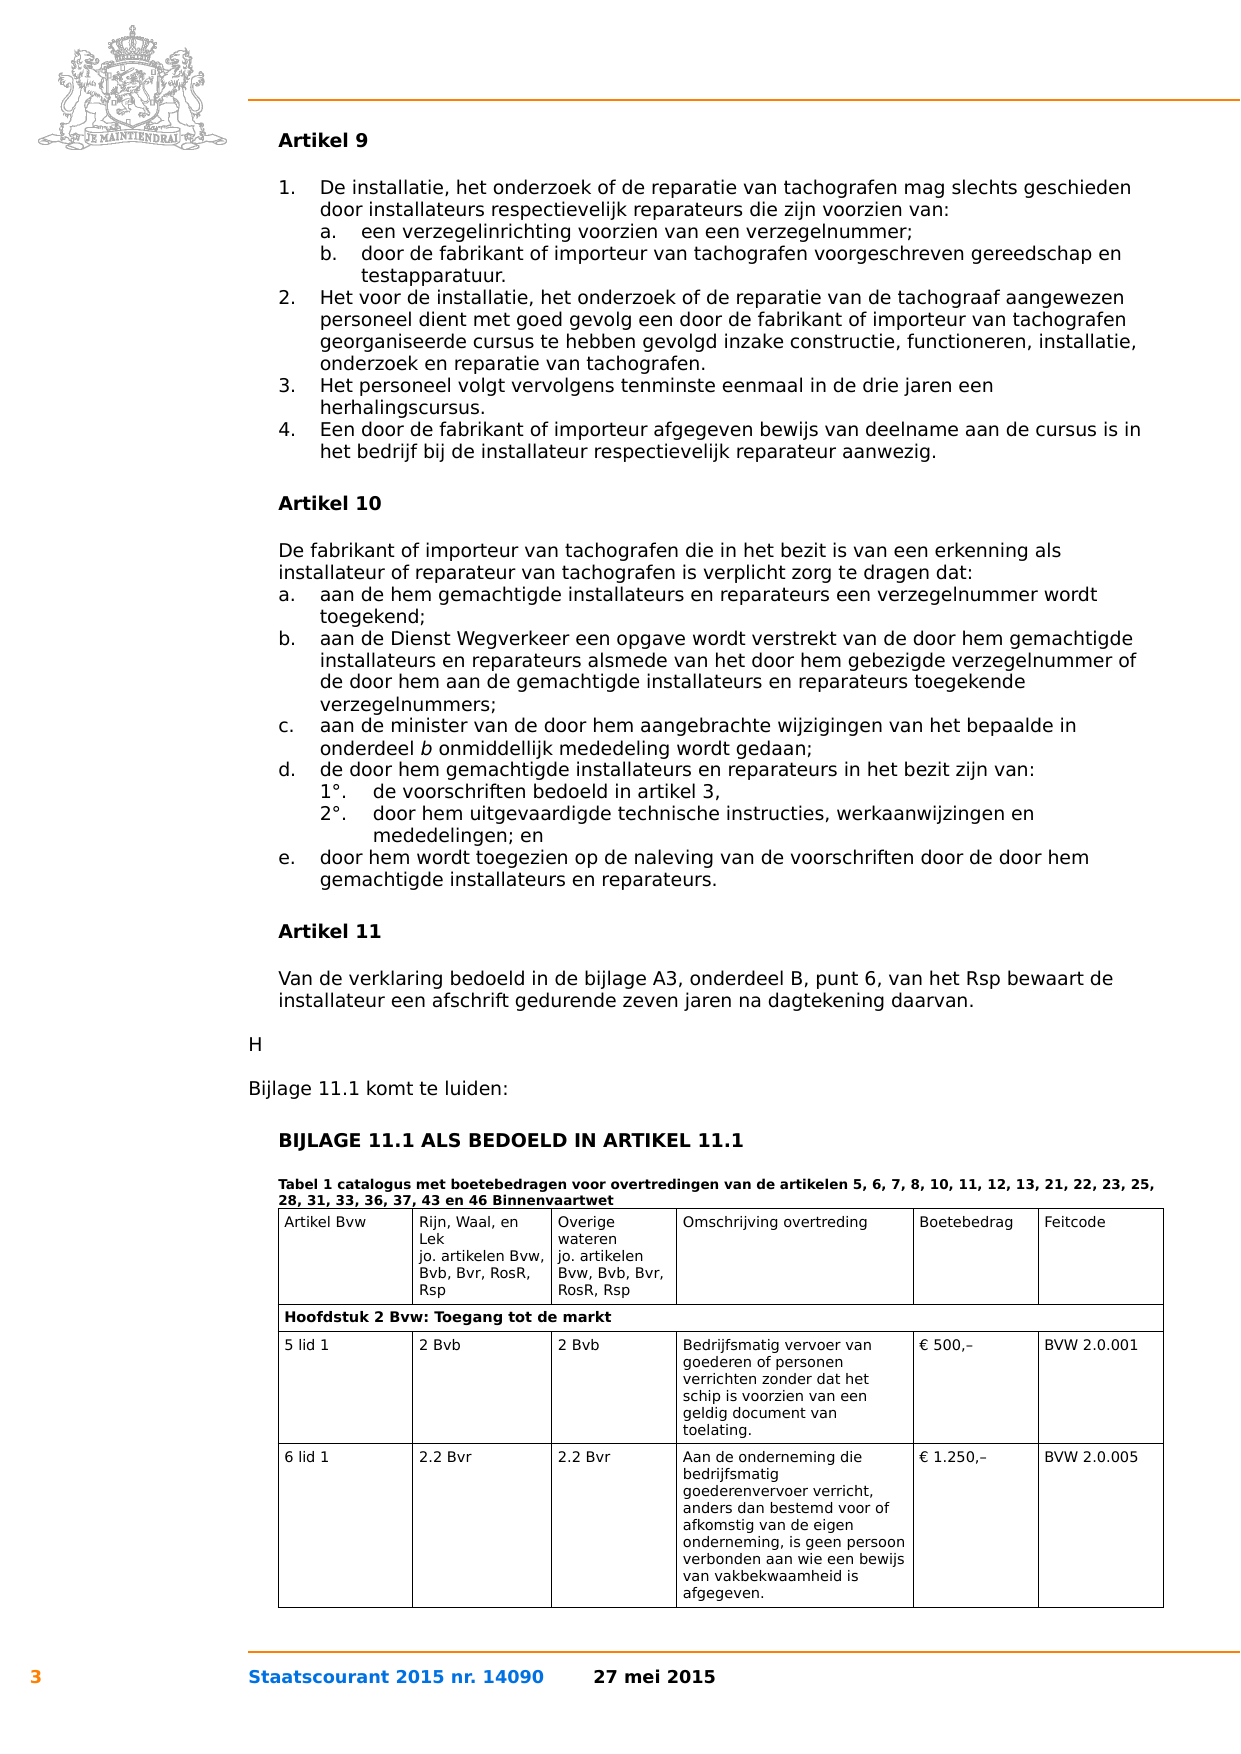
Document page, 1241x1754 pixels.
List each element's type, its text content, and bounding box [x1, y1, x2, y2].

table_cell 2.2 Bvr [552, 1444, 676, 1607]
subtitle BIJLAGE 11.1 ALS BEDOELD IN ARTIKEL 11.1 [278, 1130, 1163, 1152]
text a. een verzegelinrichting voorzien van een verzegelnummer; [319, 221, 1163, 243]
text Bijlage 11.1 komt te luiden: [248, 1078, 1163, 1100]
text De fabrikant of importeur van tachografen die in het bezit is van een erkenning als installateur of reparateur van tachografen is verplicht zorg te dragen dat: [278, 539, 1163, 583]
table_cell € 500,– [914, 1332, 1038, 1443]
table_cell BVW 2.0.001 [1039, 1332, 1163, 1443]
text b. aan de Dienst Wegverkeer een opgave wordt verstrekt van de door hem gemachtigde installateurs en reparateurs alsmede van het door hem gebezigde verzegelnummer of de door hem aan de gemachtigde installateurs en reparateurs toegekende verzegelnummers; [278, 627, 1163, 715]
text c. aan de minister van de door hem aangebrachte wijzigingen van het bepaalde in onderdeel b onmiddellijk mededeling wordt gedaan; [278, 715, 1163, 759]
text Van de verklaring bedoeld in de bijlage A3, onderdeel B, punt 6, van het Rsp bewaart de installateur een afschrift gedurende zeven jaren na dagtekening daarvan. [278, 968, 1163, 1012]
text b. door de fabrikant of importeur van tachografen voorgeschreven gereedschap en testapparatuur. [319, 243, 1163, 287]
text 1°. de voorschriften bedoeld in artikel 3, [319, 781, 1163, 803]
table_header Tabel 1 catalogus met boetebedragen voor overtredingen van de artikelen 5, 6, 7, 8, 10, 11, 12, 13, 21, 22, 23, 25, 28, 31, 33, 36, 37, 43 en 46 Binnenvaartwet [278, 1177, 1163, 1208]
text 2°. door hem uitgevaardigde technische instructies, werkaanwijzingen en mededelingen; en [319, 803, 1163, 847]
table_cell 5 lid 1 [279, 1332, 412, 1443]
table_cell Omschrijving overtreding [677, 1209, 913, 1304]
table_cell Overige wateren jo. artikelen Bvw, Bvb, Bvr, RosR, Rsp [552, 1209, 676, 1304]
text 2. Het voor de installatie, het onderzoek of de reparatie van de tachograaf aangewezen personeel dient met goed gevolg een door de fabrikant of importeur van tachografen georganiseerde cursus te hebben gevolgd inzake constructie, functioneren, installatie, onderzoek en reparatie van tachografen. [278, 287, 1163, 375]
text 4. Een door de fabrikant of importeur afgegeven bewijs van deelname aan de cursus is in het bedrijf bij de installateur respectievelijk reparateur aanwezig. [278, 419, 1163, 463]
text e. door hem wordt toegezien op de naleving van de voorschriften door de door hem gemachtigde installateurs en reparateurs. [278, 847, 1163, 891]
table_cell Aan de onderneming die bedrijfsmatig goederenvervoer verricht, anders dan bestemd voor of afkomstig van de eigen onderneming, is geen persoon verbonden aan wie een bewijs van vakbekwaamheid is afgegeven. [677, 1444, 913, 1607]
table_cell Hoofdstuk 2 Bvw: Toegang tot de markt [279, 1305, 1163, 1331]
table_cell BVW 2.0.005 [1039, 1444, 1163, 1607]
table_cell Boetebedrag [914, 1209, 1038, 1304]
table_cell 2 Bvb [413, 1332, 551, 1443]
text 1. De installatie, het onderzoek of de reparatie van tachografen mag slechts geschieden door installateurs respectievelijk reparateurs die zijn voorzien van: [278, 177, 1163, 221]
table_cell 2.2 Bvr [413, 1444, 551, 1607]
text a. aan de hem gemachtigde installateurs en reparateurs een verzegelnummer wordt toegekend; [278, 583, 1163, 627]
table_cell Rijn, Waal, en Lek jo. artikelen Bvw, Bvb, Bvr, RosR, Rsp [413, 1209, 551, 1304]
table_cell Feitcode [1039, 1209, 1163, 1304]
subtitle Artikel 9 [278, 130, 1163, 152]
table_cell 2 Bvb [552, 1332, 676, 1443]
text H [248, 1034, 1163, 1056]
table_cell 6 lid 1 [279, 1444, 412, 1607]
table_cell € 1.250,– [914, 1444, 1038, 1607]
text d. de door hem gemachtigde installateurs en reparateurs in het bezit zijn van: [278, 759, 1163, 781]
text 3. Het personeel volgt vervolgens tenminste eenmaal in de drie jaren een herhalingscursus. [278, 375, 1163, 419]
subtitle Artikel 11 [278, 921, 1163, 943]
table_cell Bedrijfsmatig vervoer van goederen of personen verrichten zonder dat het schip is voorzien van een geldig document van toelating. [677, 1332, 913, 1443]
subtitle Artikel 10 [278, 493, 1163, 514]
picture [38, 25, 227, 150]
table_cell Artikel Bvw [279, 1209, 412, 1304]
